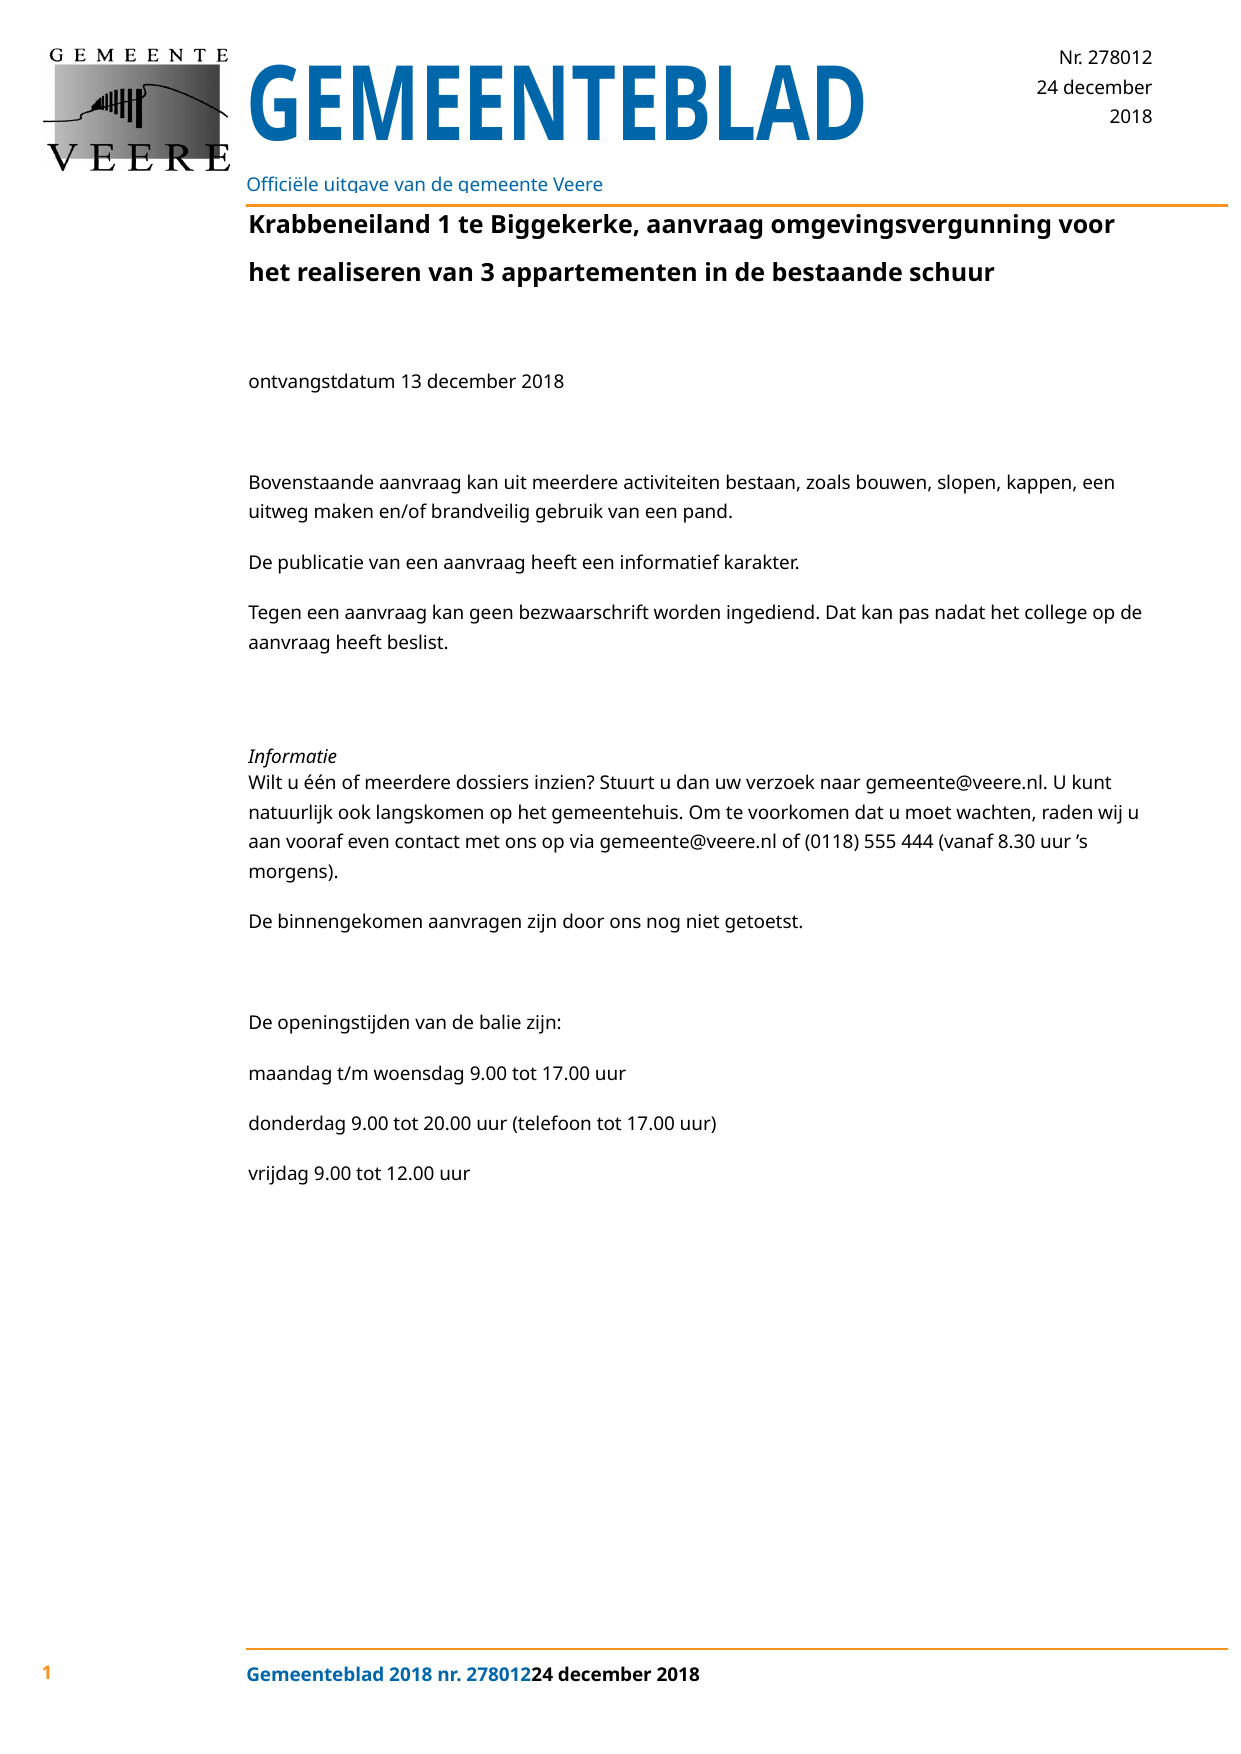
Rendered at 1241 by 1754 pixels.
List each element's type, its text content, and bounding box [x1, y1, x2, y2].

text vrijdag 9.00 tot 12.00 uur [248, 1161, 1152, 1186]
text De binnengekomen aanvragen zijn door ons nog niet getoetst. [248, 908, 1152, 934]
text De publicatie van een aanvraag heeft een informatief karakter. [248, 549, 1152, 575]
text Wilt u één of meerdere dossiers inzien? Stuurt u dan uw verzoek naar gemeente@veere.nl. U kunt natuurlijk ook langskomen op het gemeentehuis. Om te voorkomen dat u moet wachten, raden wij u aan vooraf even contact met ons op via gemeente@veere.nl of (0118) 555 444 (vanaf 8.30 uur ’s morgens). [248, 769, 1152, 884]
text Bovenstaande aanvraag kan uit meerdere activiteiten bestaan, zoals bouwen, slopen, kappen, een uitweg maken en/of brandveilig gebruik van een pand. [248, 469, 1152, 524]
text maandag t/m woensdag 9.00 tot 17.00 uur [248, 1060, 1152, 1085]
text Tegen een aanvraag kan geen bezwaarschrift worden ingediend. Dat kan pas nadat het college op de aanvraag heeft beslist. [248, 599, 1152, 655]
text De openingstijden van de balie zijn: [248, 1009, 1152, 1035]
text ontvangstdatum 13 december 2018 [248, 368, 1152, 394]
text donderdag 9.00 tot 20.00 uur (telefoon tot 17.00 uur) [248, 1110, 1152, 1136]
text Krabbeneiland 1 te Biggekerke, aanvraag omgevingsvergunning voor het realiseren van 3 appartementen in de bestaande schuur [248, 207, 1152, 288]
text Informatie [248, 743, 1152, 769]
picture [41, 47, 231, 172]
